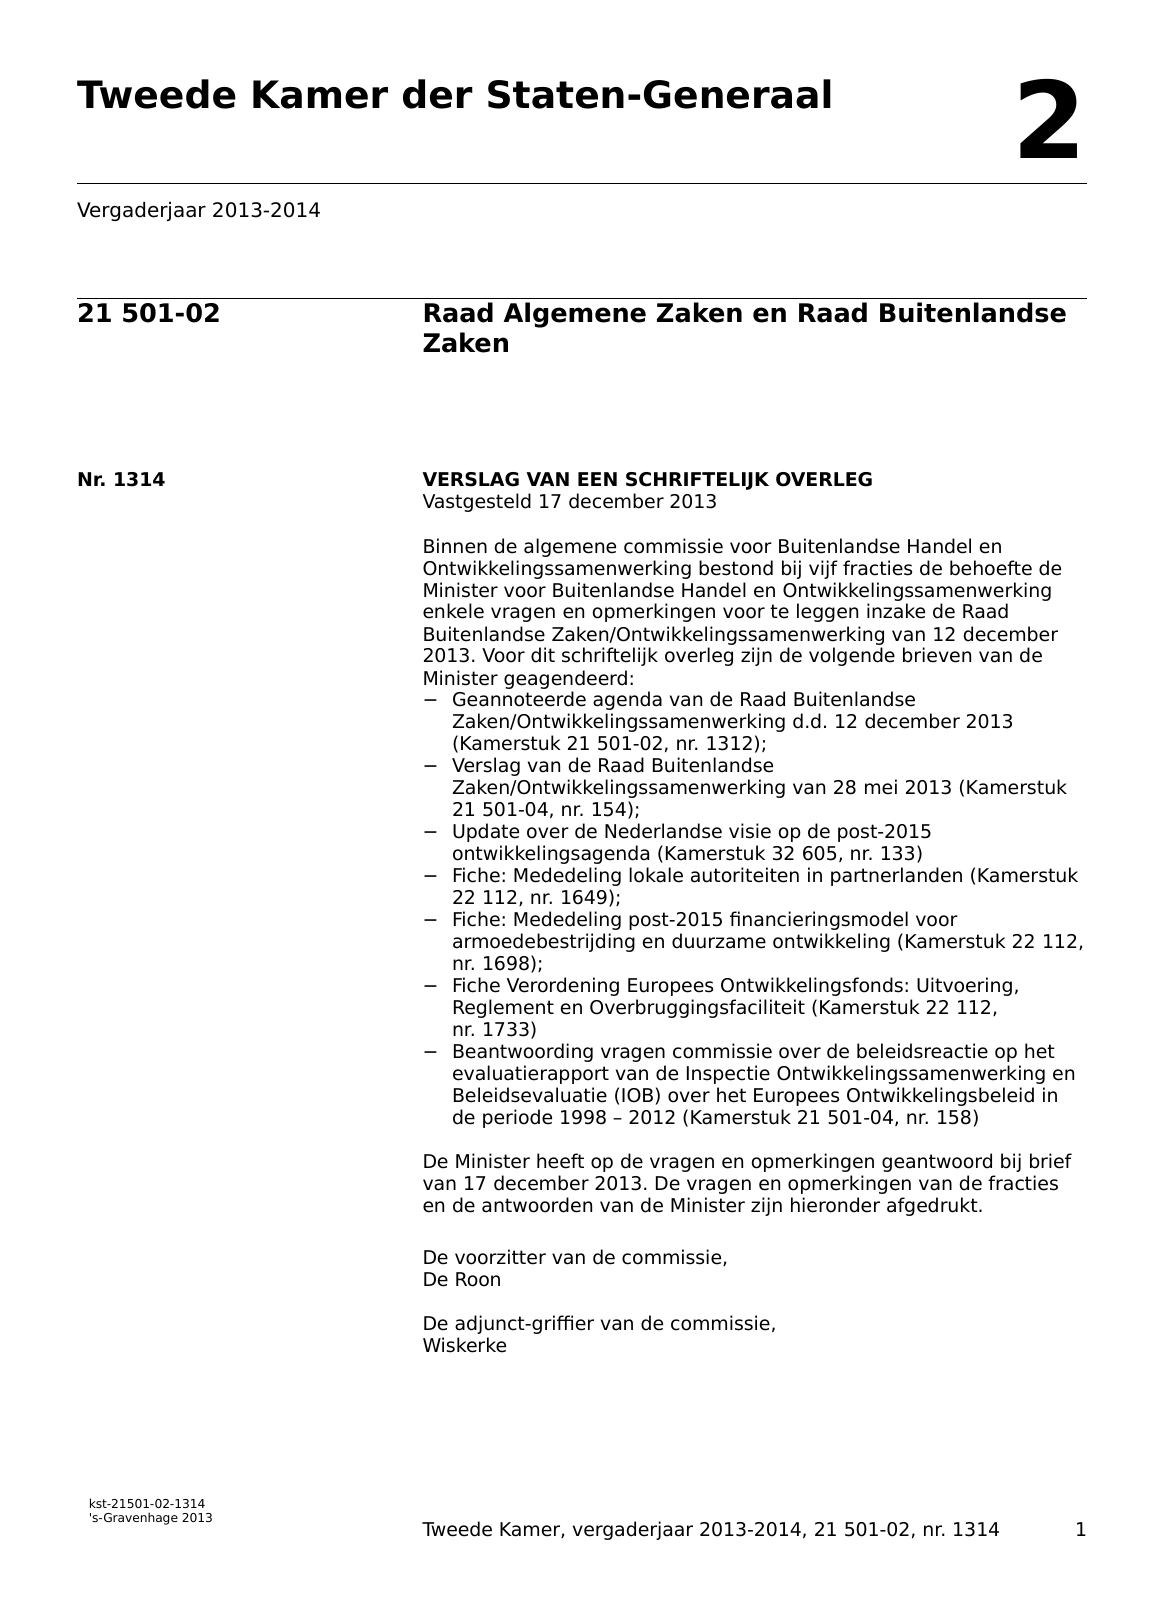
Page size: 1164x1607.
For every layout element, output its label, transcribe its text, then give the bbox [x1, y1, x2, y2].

table_cell Vergaderjaar 2013-2014 [77, 184, 1087, 298]
subtitle Nr. 1314 VERSLAG VAN EEN SCHRIFTELIJK OVERLEG [77, 469, 1087, 491]
text − Fiche: Mededeling post-2015 financieringsmodel voor armoedebestrijding en duurzame ontwikkeling (Kamerstuk 22 112, nr. 1698); [422, 909, 1087, 975]
subtitle 21 501-02 Raad Algemene Zaken en Raad Buitenlandse Zaken [77, 299, 1087, 358]
text Binnen de algemene commissie voor Buitenlandse Handel en Ontwikkelingssamenwerking bestond bij vijf fracties de behoefte de Minister voor Buitenlandse Handel en Ontwikkelingssamenwerking enkele vragen en opmerkingen voor te leggen inzake de Raad Buitenlandse Zaken/Ontwikkelingssamenwerking van 12 december 2013. Voor dit schriftelijk overleg zijn de volgende brieven van de Minister geagendeerd: [422, 536, 1087, 689]
text De Minister heeft op de vragen en opmerkingen geantwoord bij brief van 17 december 2013. De vragen en opmerkingen van de fracties en de antwoorden van de Minister zijn hieronder afgedrukt. [422, 1151, 1087, 1217]
text − Verslag van de Raad Buitenlandse Zaken/Ontwikkelingssamenwerking van 28 mei 2013 (Kamerstuk 21 501-04, nr. 154); [422, 755, 1087, 821]
text − Geannoteerde agenda van de Raad Buitenlandse Zaken/Ontwikkelingssamenwerking d.d. 12 december 2013 (Kamerstuk 21 501-02, nr. 1312); [422, 689, 1087, 755]
text Vastgesteld 17 december 2013 [422, 491, 1087, 513]
text − Update over de Nederlandse visie op de post-2015 ontwikkelingsagenda (Kamerstuk 32 605, nr. 133) [422, 821, 1087, 865]
text 's-Gravenhage 2013 [88, 1511, 323, 1525]
text De voorzitter van de commissie, De Roon [422, 1247, 1087, 1291]
table_header Tweede Kamer der Staten-Generaal [77, 59, 886, 183]
table_header 2 [886, 59, 1087, 183]
text kst-21501-02-1314 [88, 1497, 323, 1511]
text − Fiche Verordening Europees Ontwikkelingsfonds: Uitvoering, Reglement en Overbruggingsfaciliteit (Kamerstuk 22 112, nr. 1733) [422, 975, 1087, 1041]
text − Fiche: Mededeling lokale autoriteiten in partnerlanden (Kamerstuk 22 112, nr. 1649); [422, 865, 1087, 909]
text De adjunct-griffier van de commissie, Wiskerke [422, 1313, 1087, 1357]
text − Beantwoording vragen commissie over de beleidsreactie op het evaluatierapport van de Inspectie Ontwikkelingssamenwerking en Beleidsevaluatie (IOB) over het Europees Ontwikkelingsbeleid in de periode 1998 – 2012 (Kamerstuk 21 501-04, nr. 158) [422, 1041, 1087, 1129]
